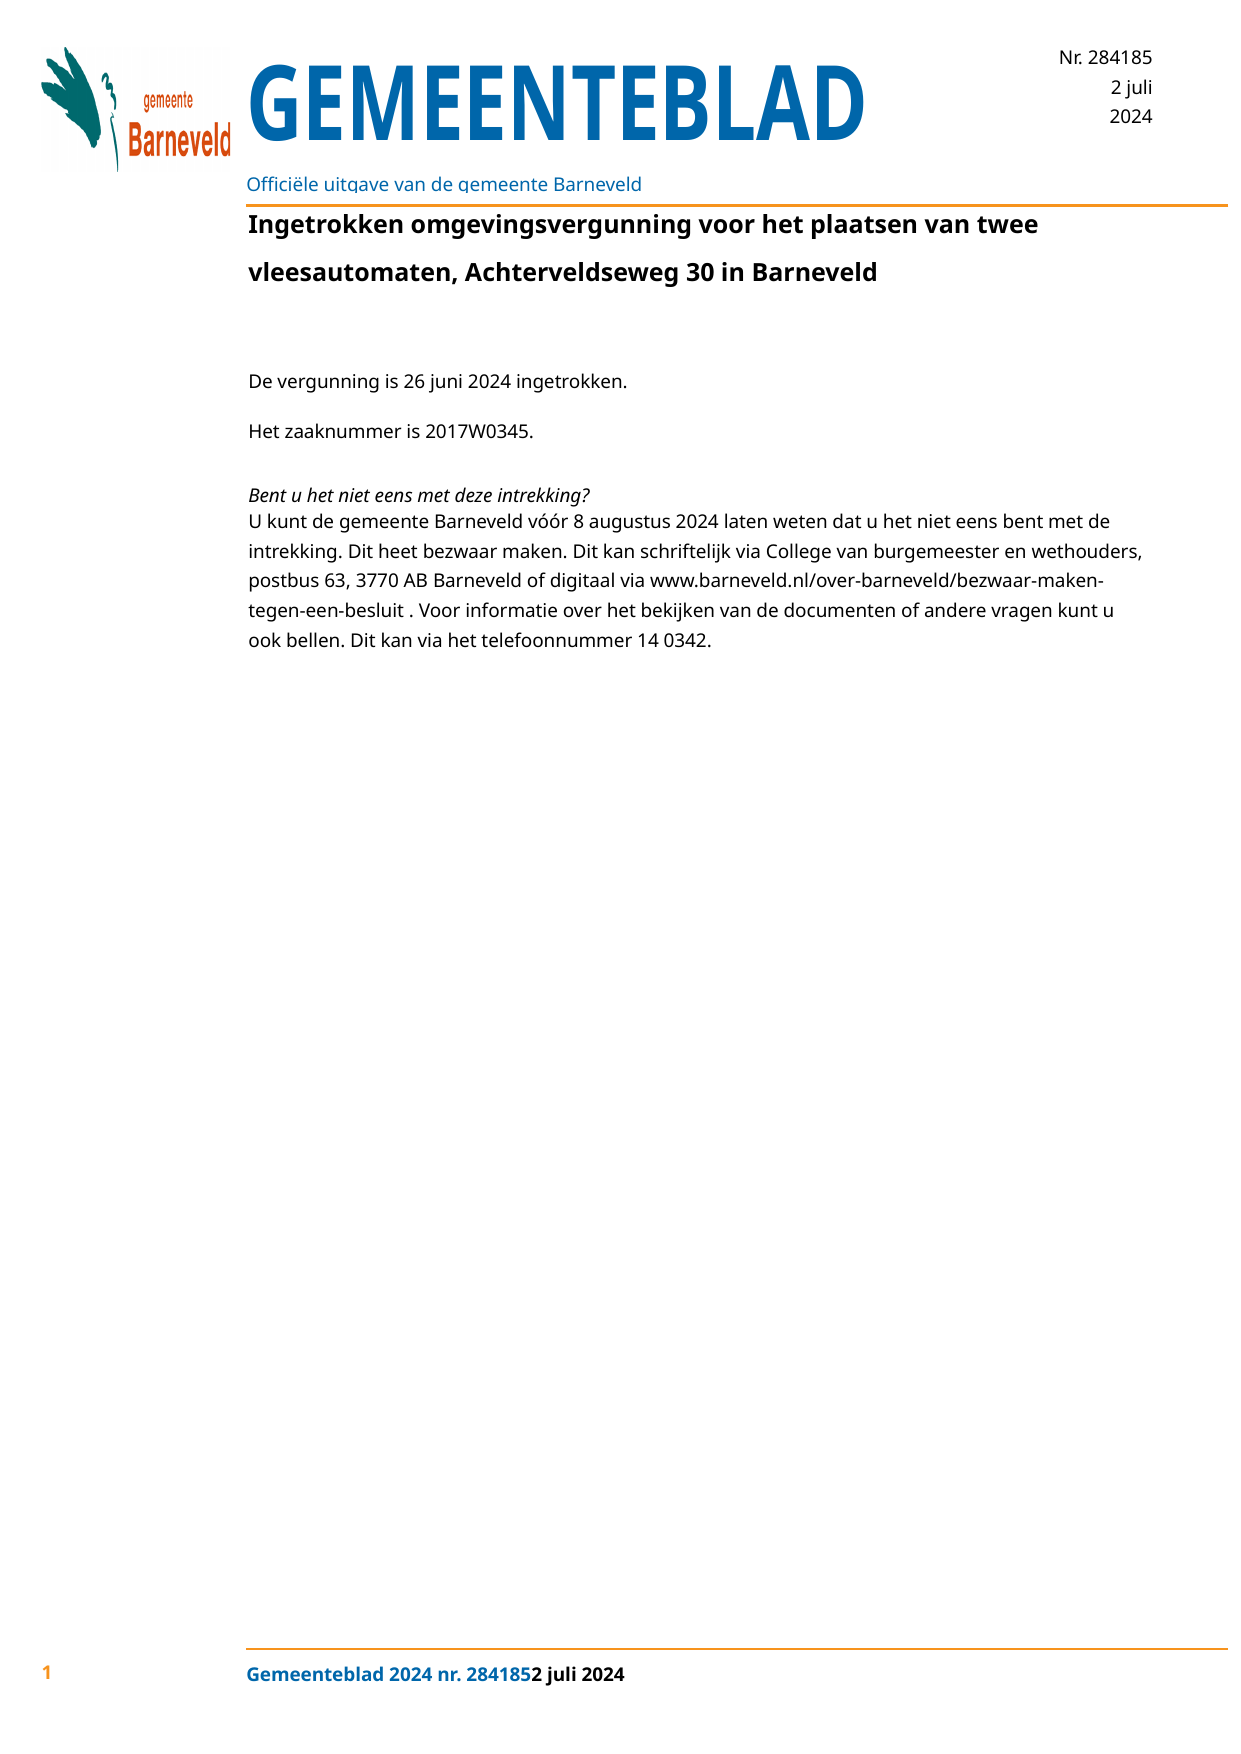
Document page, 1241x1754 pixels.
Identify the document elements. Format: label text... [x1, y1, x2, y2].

text Bent u het niet eens met deze intrekking? [248, 483, 1152, 508]
text U kunt de gemeente Barneveld vóór 8 augustus 2024 laten weten dat u het niet eens bent met de intrekking. Dit heet bezwaar maken. Dit kan schriftelijk via College van burgemeester en wethouders, postbus 63, 3770 AB Barneveld of digitaal via www.barneveld.nl/over-barneveld/bezwaar-maken-tegen-een-besluit . Voor informatie over het bekijken van de documenten of andere vragen kunt u ook bellen. Dit kan via het telefoonnummer 14 0342. [248, 508, 1152, 652]
text De vergunning is 26 juni 2024 ingetrokken. [248, 368, 1152, 394]
picture [41, 47, 231, 172]
text Ingetrokken omgevingsvergunning voor het plaatsen van twee vleesautomaten, Achterveldseweg 30 in Barneveld [248, 207, 1152, 288]
text Het zaaknummer is 2017W0345. [248, 419, 1152, 444]
